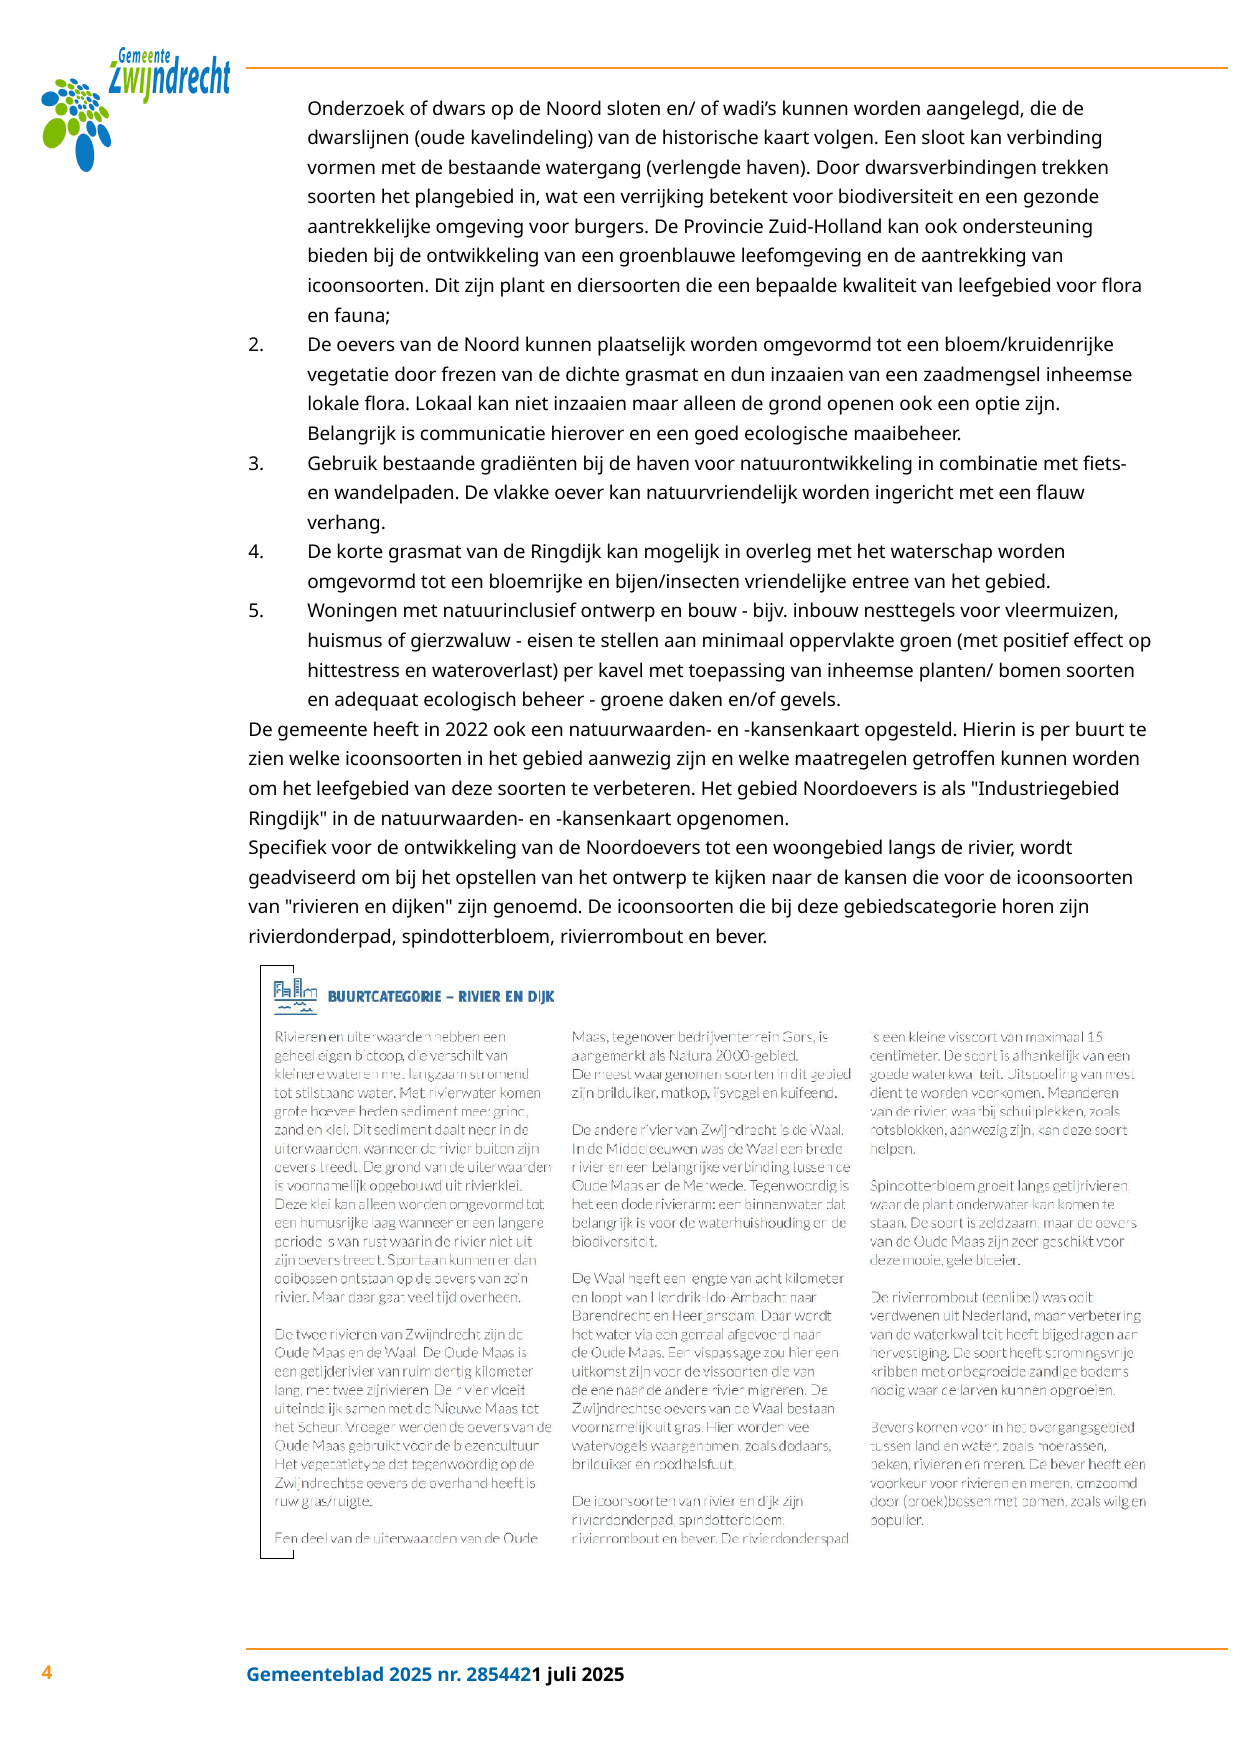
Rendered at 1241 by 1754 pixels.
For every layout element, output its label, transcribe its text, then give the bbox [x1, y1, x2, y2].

text De gemeente heeft in 2022 ook een natuurwaarden- en -kansenkaart opgesteld. Hierin is per buurt te zien welke icoonsoorten in het gebied aanwezig zijn en welke maatregelen getroffen kunnen worden om het leefgebied van deze soorten te verbeteren. Het gebied Noordoevers is als "Industriegebied Ringdijk" in de natuurwaarden- en -kansenkaart opgenomen. [248, 716, 1152, 831]
list De oevers van de Noord kunnen plaatselijk worden omgevormd tot een bloem/kruidenrijke vegetatie door frezen van de dichte grasmat en dun inzaaien van een zaadmengsel inheemse lokale flora. Lokaal kan niet inzaaien maar alleen de grond openen ook een optie zijn. Belangrijk is communicatie hierover en een goed ecologische maaibeheer. [248, 331, 1152, 446]
list De korte grasmat van de Ringdijk kan mogelijk in overleg met het waterschap worden omgevormd tot een bloemrijke en bijen/insecten vriendelijke entree van het gebied. [248, 538, 1152, 594]
list Gebruik bestaande gradiënten bij de haven voor natuurontwikkeling in combinatie met fiets- en wandelpaden. De vlakke oever kan natuurvriendelijk worden ingericht met een flauw verhang. [248, 450, 1152, 535]
text Specifiek voor de ontwikkeling van de Noordoevers tot een woongebied langs de rivier, wordt geadviseerd om bij het opstellen van het ontwerp te kijken naar de kansen die voor de icoonsoorten van "rivieren en dijken" zijn genoemd. De icoonsoorten die bij deze gebiedscategorie horen zijn rivierdonderpad, spindotterbloem, rivierrombout en bever. [248, 834, 1152, 949]
picture [268, 973, 1155, 1550]
list Woningen met natuurinclusief ontwerp en bouw - bijv. inbouw nesttegels voor vleermuizen, huismus of gierzwaluw - eisen te stellen aan minimaal oppervlakte groen (met positief effect op hittestress en wateroverlast) per kavel met toepassing van inheemse planten/ bomen soorten en adequaat ecologisch beheer - groene daken en/of gevels. [248, 598, 1152, 712]
list Onderzoek of dwars op de Noord sloten en/ of wadi’s kunnen worden aangelegd, die de dwarslijnen (oude kavelindeling) van de historische kaart volgen. Een sloot kan verbinding vormen met de bestaande watergang (verlengde haven). Door dwarsverbindingen trekken soorten het plangebied in, wat een verrijking betekent voor biodiversiteit en een gezonde aantrekkelijke omgeving voor burgers. De Provincie Zuid-Holland kan ook ondersteuning bieden bij de ontwikkeling van een groenblauwe leefomgeving en de aantrekking van icoonsoorten. Dit zijn plant en diersoorten die een bepaalde kwaliteit van leefgebied voor flora en fauna; [248, 95, 1152, 328]
picture [41, 47, 231, 172]
